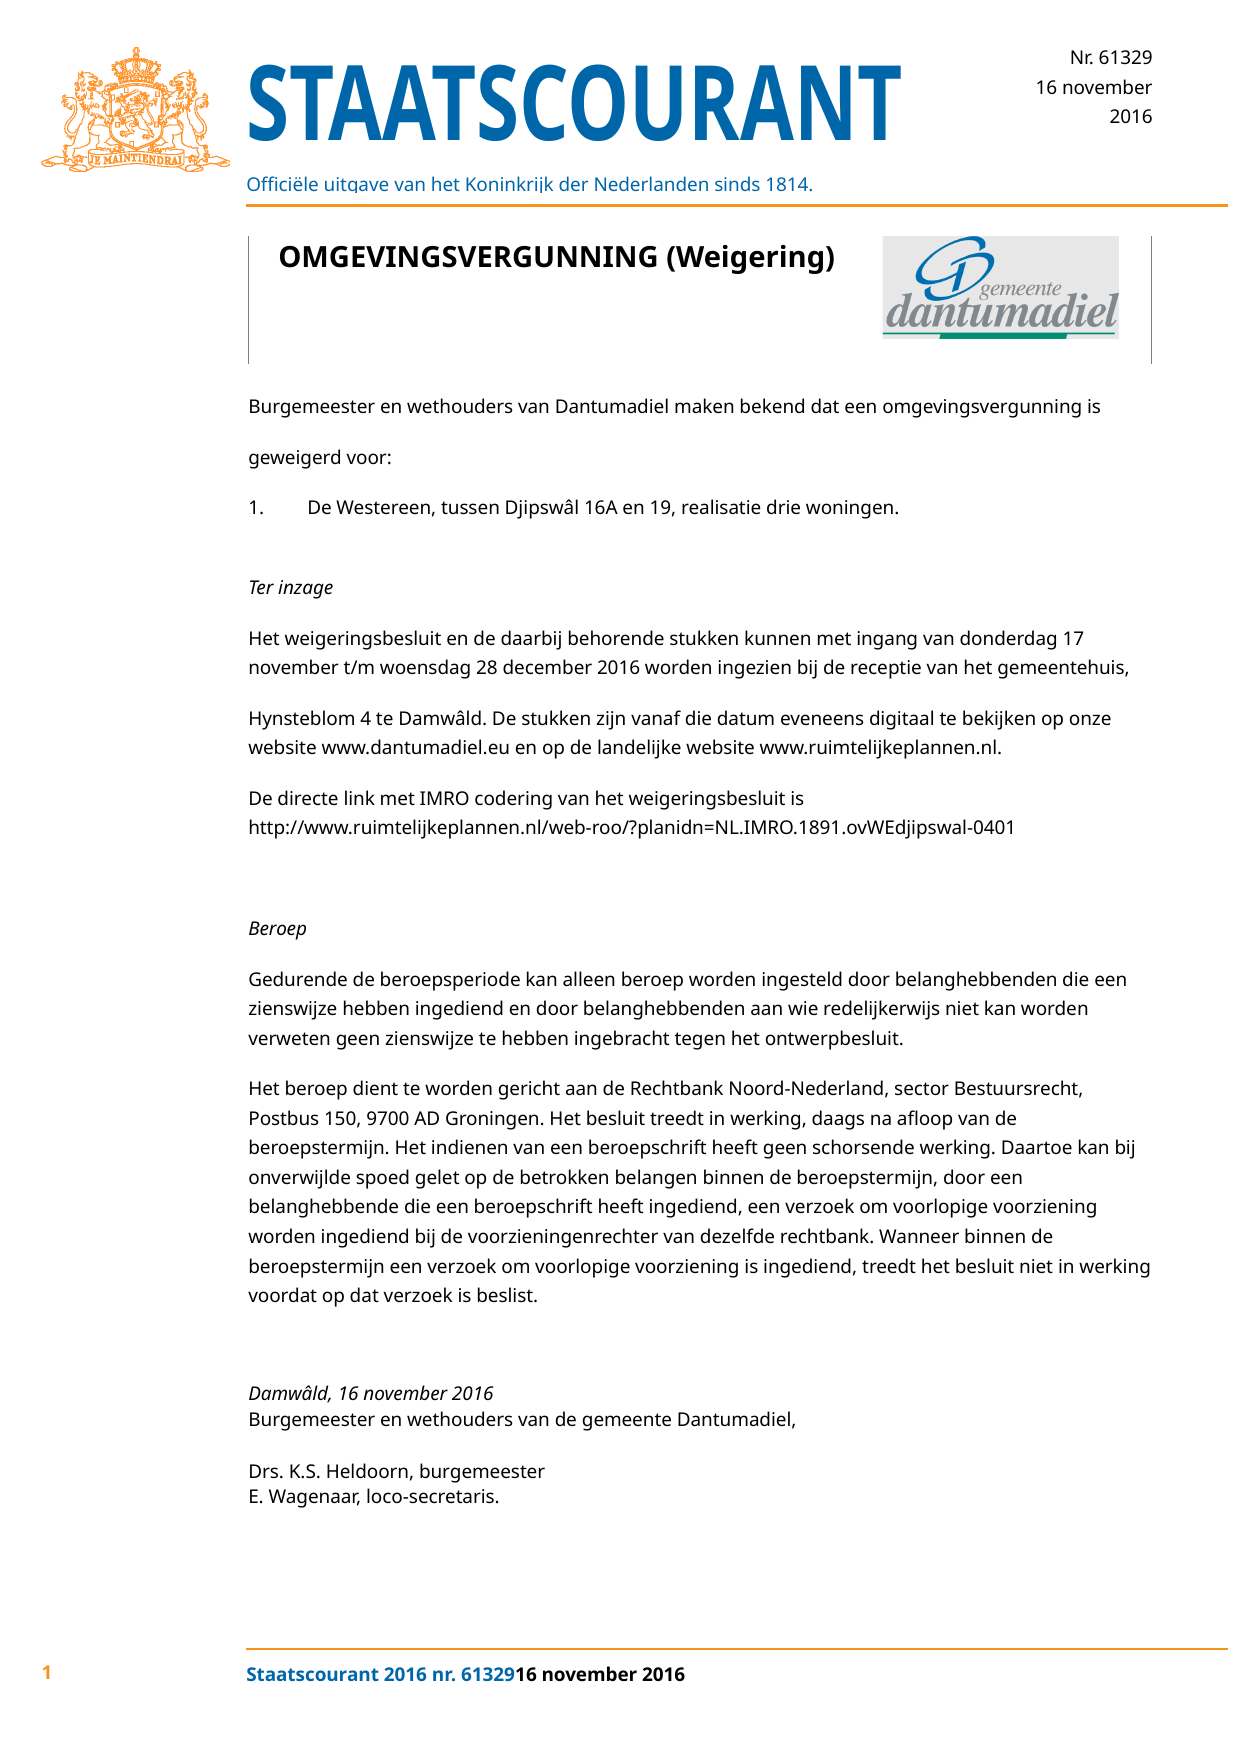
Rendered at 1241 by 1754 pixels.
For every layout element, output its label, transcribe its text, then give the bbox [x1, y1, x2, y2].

list De Westereen, tussen Djipswâl 16A en 19, realisatie drie woningen. [248, 494, 1152, 520]
table_header OMGEVINGSVERGUNNING (Weigering) [249, 236, 850, 364]
text Burgemeester en wethouders van de gemeente Dantumadiel, [248, 1406, 1152, 1432]
text Gedurende de beroepsperiode kan alleen beroep worden ingesteld door belanghebbenden die een zienswijze hebben ingediend en door belanghebbenden aan wie redelijkerwijs niet kan worden verweten geen zienswijze te hebben ingebracht tegen het ontwerpbesluit. [248, 966, 1152, 1051]
text Drs. K.S. Heldoorn, burgemeester [248, 1458, 1152, 1483]
text geweigerd voor: [248, 444, 1152, 470]
text Hynsteblom 4 te Damwâld. De stukken zijn vanaf die datum eveneens digitaal te bekijken op onze website www.dantumadiel.eu en op de landelijke website www.ruimtelijkeplannen.nl. [248, 705, 1152, 760]
table_header [850, 236, 882, 338]
picture [882, 236, 1119, 339]
text Het weigeringsbesluit en de daarbij behorende stukken kunnen met ingang van donderdag 17 november t/m woensdag 28 december 2016 worden ingezien bij de receptie van het gemeentehuis, [248, 625, 1152, 680]
text Het beroep dient te worden gericht aan de Rechtbank Noord-Nederland, sector Bestuursrecht, Postbus 150, 9700 AD Groningen. Het besluit treedt in werking, daags na afloop van de beroepstermijn. Het indienen van een beroepschrift heeft geen schorsende werking. Daartoe kan bij onverwijlde spoed gelet op de betrokken belangen binnen de beroepstermijn, door een belanghebbende die een beroepschrift heeft ingediend, een verzoek om voorlopige voorziening worden ingediend bij de voorzieningenrechter van dezelfde rechtbank. Wanneer binnen de beroepstermijn een verzoek om voorlopige voorziening is ingediend, treedt het besluit niet in werking voordat op dat verzoek is beslist. [248, 1075, 1152, 1308]
text De directe link met IMRO codering van het weigeringsbesluit is http://www.ruimtelijkeplannen.nl/web-roo/?planidn=NL.IMRO.1891.ovWEdjipswal-0401 [248, 785, 1152, 840]
text Beroep [248, 915, 1152, 941]
picture [41, 47, 231, 172]
table_header [1119, 236, 1151, 338]
text Burgemeester en wethouders van Dantumadiel maken bekend dat een omgevingsvergunning is [248, 394, 1152, 419]
text E. Wagenaar, loco-secretaris. [248, 1483, 1152, 1509]
table_header [850, 339, 1151, 364]
text Damwâld, 16 november 2016 [248, 1381, 1152, 1406]
text Ter inzage [248, 574, 1152, 600]
